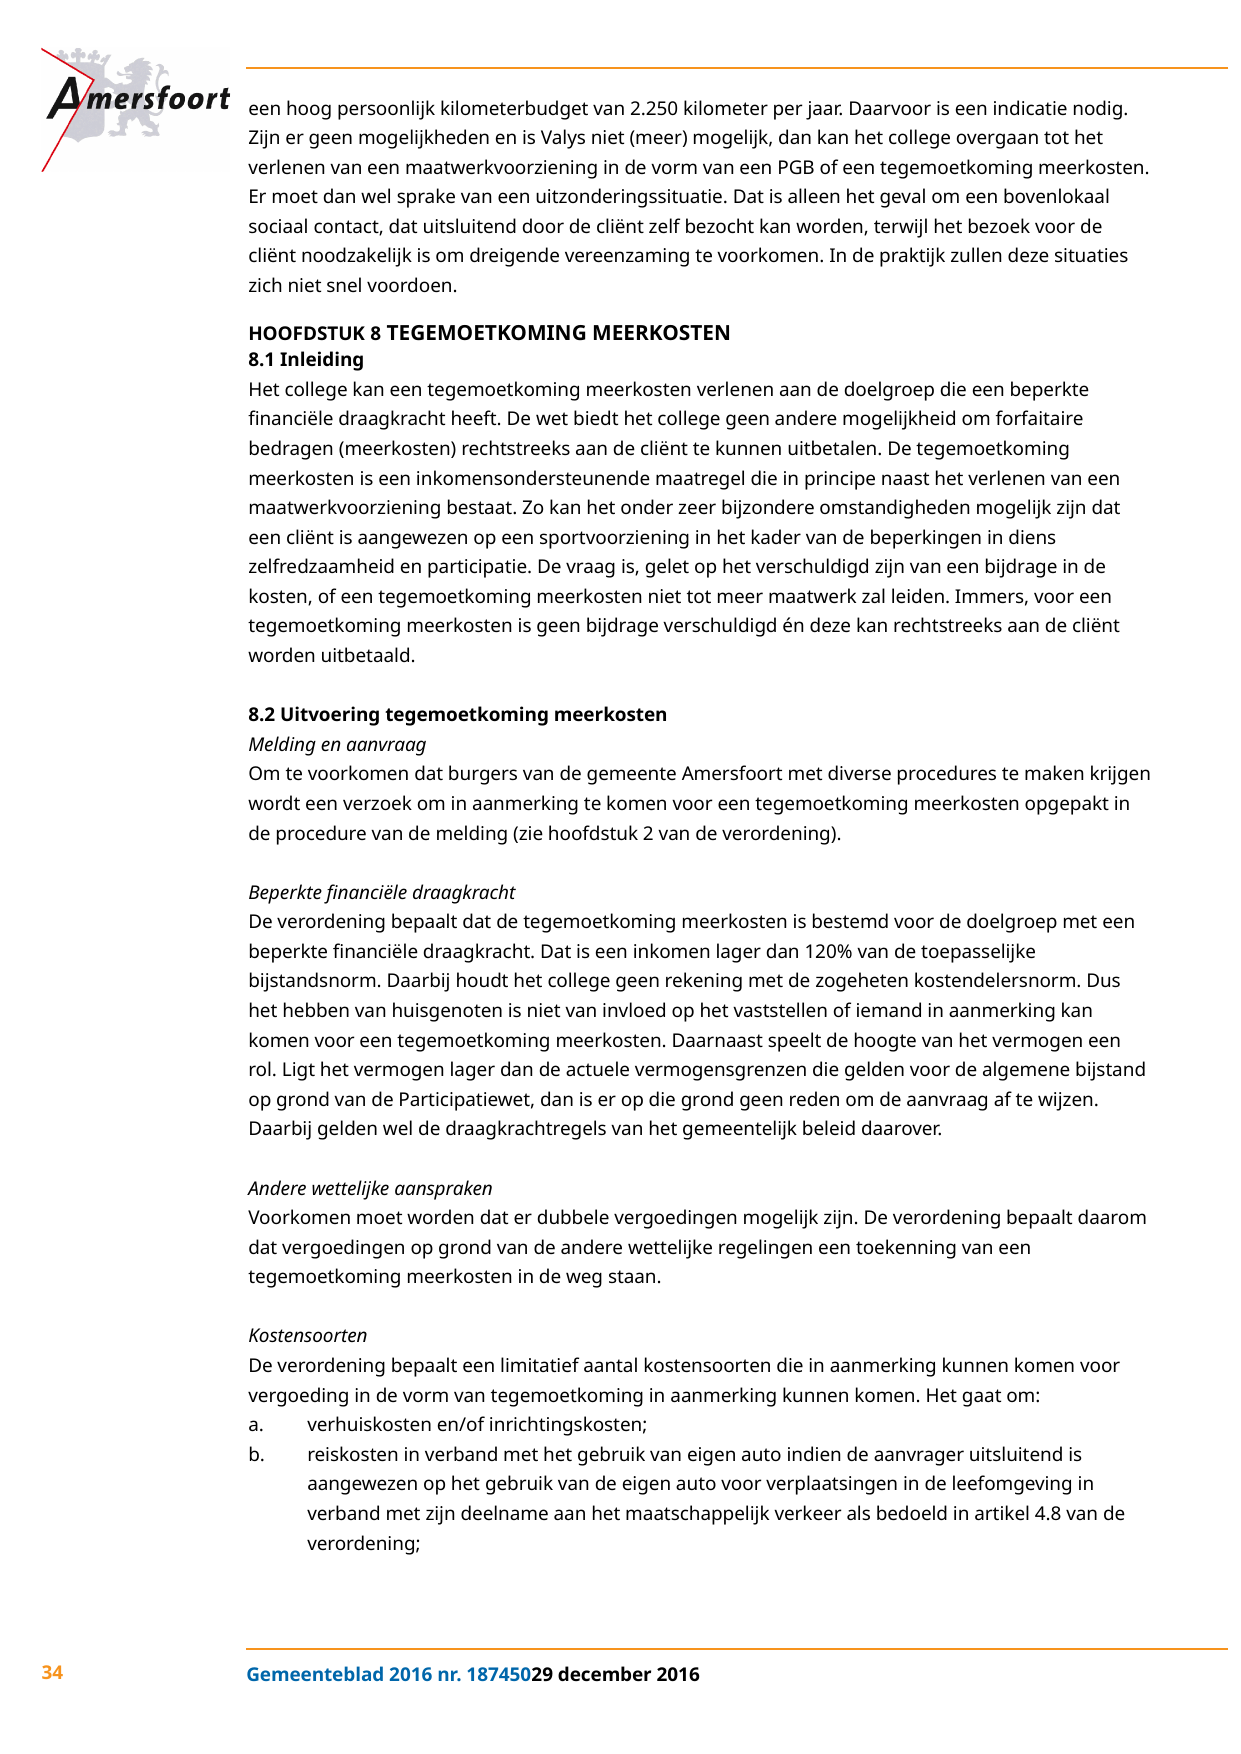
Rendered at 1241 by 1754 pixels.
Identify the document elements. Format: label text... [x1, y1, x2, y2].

text HOOFDSTUK 8 TEGEMOETKOMING MEERKOSTEN [248, 318, 1152, 346]
list reiskosten in verband met het gebruik van eigen auto indien de aanvrager uitsluitend is aangewezen op het gebruik van de eigen auto voor verplaatsingen in de leefomgeving in verband met zijn deelname aan het maatschappelijk verkeer als bedoeld in artikel 4.8 van de verordening; [248, 1441, 1152, 1555]
text Het college kan een tegemoetkoming meerkosten verlenen aan de doelgroep die een beperkte financiële draagkracht heeft. De wet biedt het college geen andere mogelijkheid om forfaitaire bedragen (meerkosten) rechtstreeks aan de cliënt te kunnen uitbetalen. De tegemoetkoming meerkosten is een inkomensondersteunende maatregel die in principe naast het verlenen van een maatwerkvoorziening bestaat. Zo kan het onder zeer bijzondere omstandigheden mogelijk zijn dat een cliënt is aangewezen op een sportvoorziening in het kader van de beperkingen in diens zelfredzaamheid en participatie. De vraag is, gelet op het verschuldigd zijn van een bijdrage in de kosten, of een tegemoetkoming meerkosten niet tot meer maatwerk zal leiden. Immers, voor een tegemoetkoming meerkosten is geen bijdrage verschuldigd én deze kan rechtstreeks aan de cliënt worden uitbetaald. [248, 376, 1152, 668]
text 8.2 Uitvoering tegemoetkoming meerkosten [248, 701, 1152, 727]
list verhuiskosten en/of inrichtingskosten; [248, 1411, 1152, 1437]
text De verordening bepaalt dat de tegemoetkoming meerkosten is bestemd voor de doelgroep met een beperkte financiële draagkracht. Dat is een inkomen lager dan 120% van de toepasselijke bijstandsnorm. Daarbij houdt het college geen rekening met de zogeheten kostendelersnorm. Dus het hebben van huisgenoten is niet van invloed op het vaststellen of iemand in aanmerking kan komen voor een tegemoetkoming meerkosten. Daarnaast speelt de hoogte van het vermogen een rol. Ligt het vermogen lager dan de actuele vermogensgrenzen die gelden voor de algemene bijstand op grond van de Participatiewet, dan is er op die grond geen reden om de aanvraag af te wijzen. Daarbij gelden wel de draagkrachtregels van het gemeentelijk beleid daarover. [248, 908, 1152, 1141]
text 8.1 Inleiding [248, 346, 1152, 372]
text De verordening bepaalt een limitatief aantal kostensoorten die in aanmerking kunnen komen voor vergoeding in de vorm van tegemoetkoming in aanmerking kunnen komen. Het gaat om: [248, 1352, 1152, 1407]
text Kostensoorten [248, 1323, 1152, 1348]
text Voorkomen moet worden dat er dubbele vergoedingen mogelijk zijn. De verordening bepaalt daarom dat vergoedingen op grond van de andere wettelijke regelingen een toekenning van een tegemoetkoming meerkosten in de weg staan. [248, 1204, 1152, 1289]
text Beperkte financiële draagkracht [248, 879, 1152, 904]
text Om te voorkomen dat burgers van de gemeente Amersfoort met diverse procedures te maken krijgen wordt een verzoek om in aanmerking te komen voor een tegemoetkoming meerkosten opgepakt in de procedure van de melding (zie hoofdstuk 2 van de verordening). [248, 761, 1152, 845]
text Zijn er geen mogelijkheden en is Valys niet (meer) mogelijk, dan kan het college overgaan tot het verlenen van een maatwerkvoorziening in de vorm van een PGB of een tegemoetkoming meerkosten. Er moet dan wel sprake van een uitzonderingssituatie. Dat is alleen het geval om een bovenlokaal sociaal contact, dat uitsluitend door de cliënt zelf bezocht kan worden, terwijl het bezoek voor de cliënt noodzakelijk is om dreigende vereenzaming te voorkomen. In de praktijk zullen deze situaties zich niet snel voordoen. [248, 124, 1152, 298]
text Andere wettelijke aanspraken [248, 1175, 1152, 1200]
text een hoog persoonlijk kilometerbudget van 2.250 kilometer per jaar. Daarvoor is een indicatie nodig. [248, 95, 1152, 121]
picture [41, 47, 231, 172]
text Melding en aanvraag [248, 731, 1152, 757]
